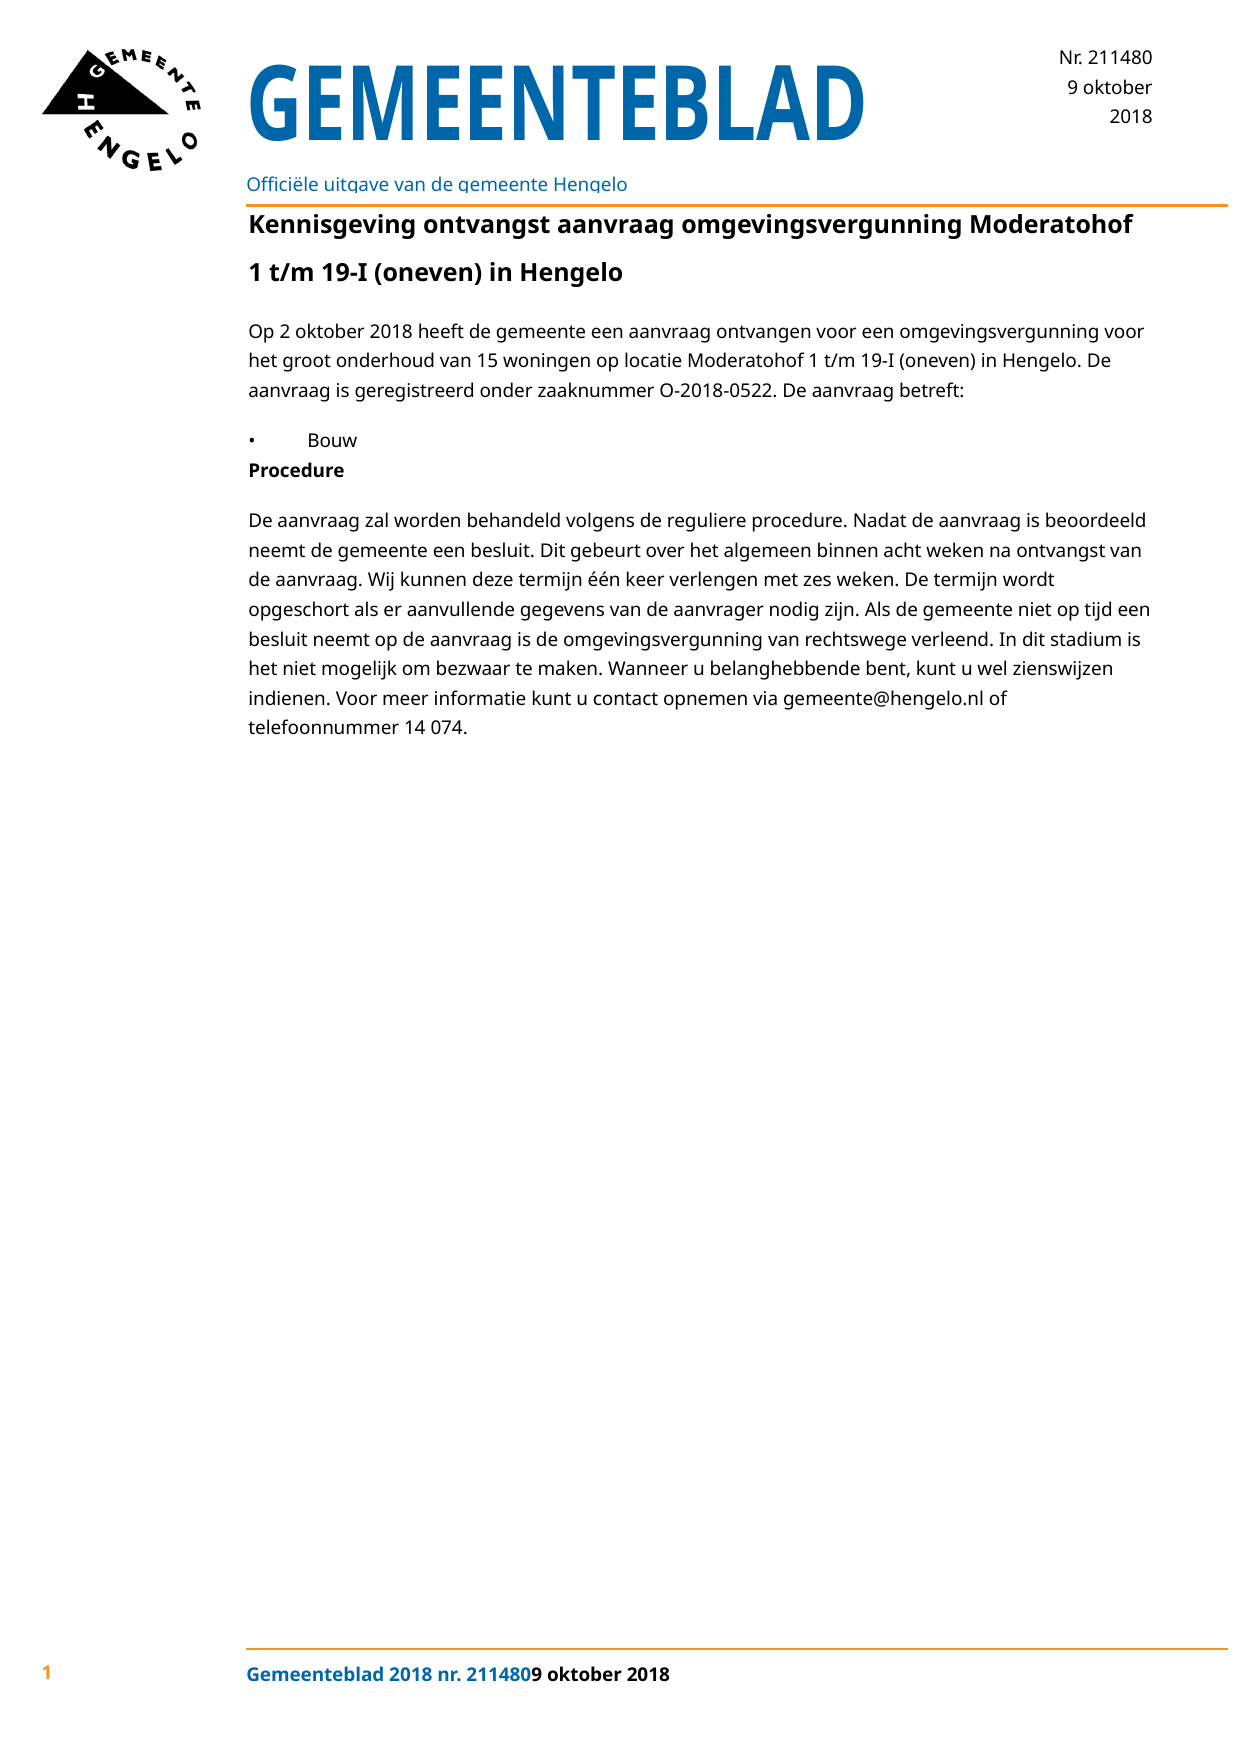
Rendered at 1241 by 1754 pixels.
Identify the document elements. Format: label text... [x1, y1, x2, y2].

text De aanvraag zal worden behandeld volgens de reguliere procedure. Nadat de aanvraag is beoordeeld neemt de gemeente een besluit. Dit gebeurt over het algemeen binnen acht weken na ontvangst van de aanvraag. Wij kunnen deze termijn één keer verlengen met zes weken. De termijn wordt opgeschort als er aanvullende gegevens van de aanvrager nodig zijn. Als de gemeente niet op tijd een besluit neemt op de aanvraag is de omgevingsvergunning van rechtswege verleend. In dit stadium is het niet mogelijk om bezwaar te maken. Wanneer u belanghebbende bent, kunt u wel zienswijzen indienen. Voor meer informatie kunt u contact opnemen via gemeente@hengelo.nl of telefoonnummer 14 074. [248, 507, 1152, 740]
picture [41, 47, 231, 172]
text Kennisgeving ontvangst aanvraag omgevingsvergunning Moderatohof 1 t/m 19-I (oneven) in Hengelo [248, 207, 1152, 288]
text Procedure [248, 457, 1152, 483]
text Op 2 oktober 2018 heeft de gemeente een aanvraag ontvangen voor een omgevingsvergunning voor het groot onderhoud van 15 woningen op locatie Moderatohof 1 t/m 19-I (oneven) in Hengelo. De aanvraag is geregistreerd onder zaaknummer O-2018-0522. De aanvraag betreft: [248, 318, 1152, 403]
list Bouw [248, 427, 1152, 453]
